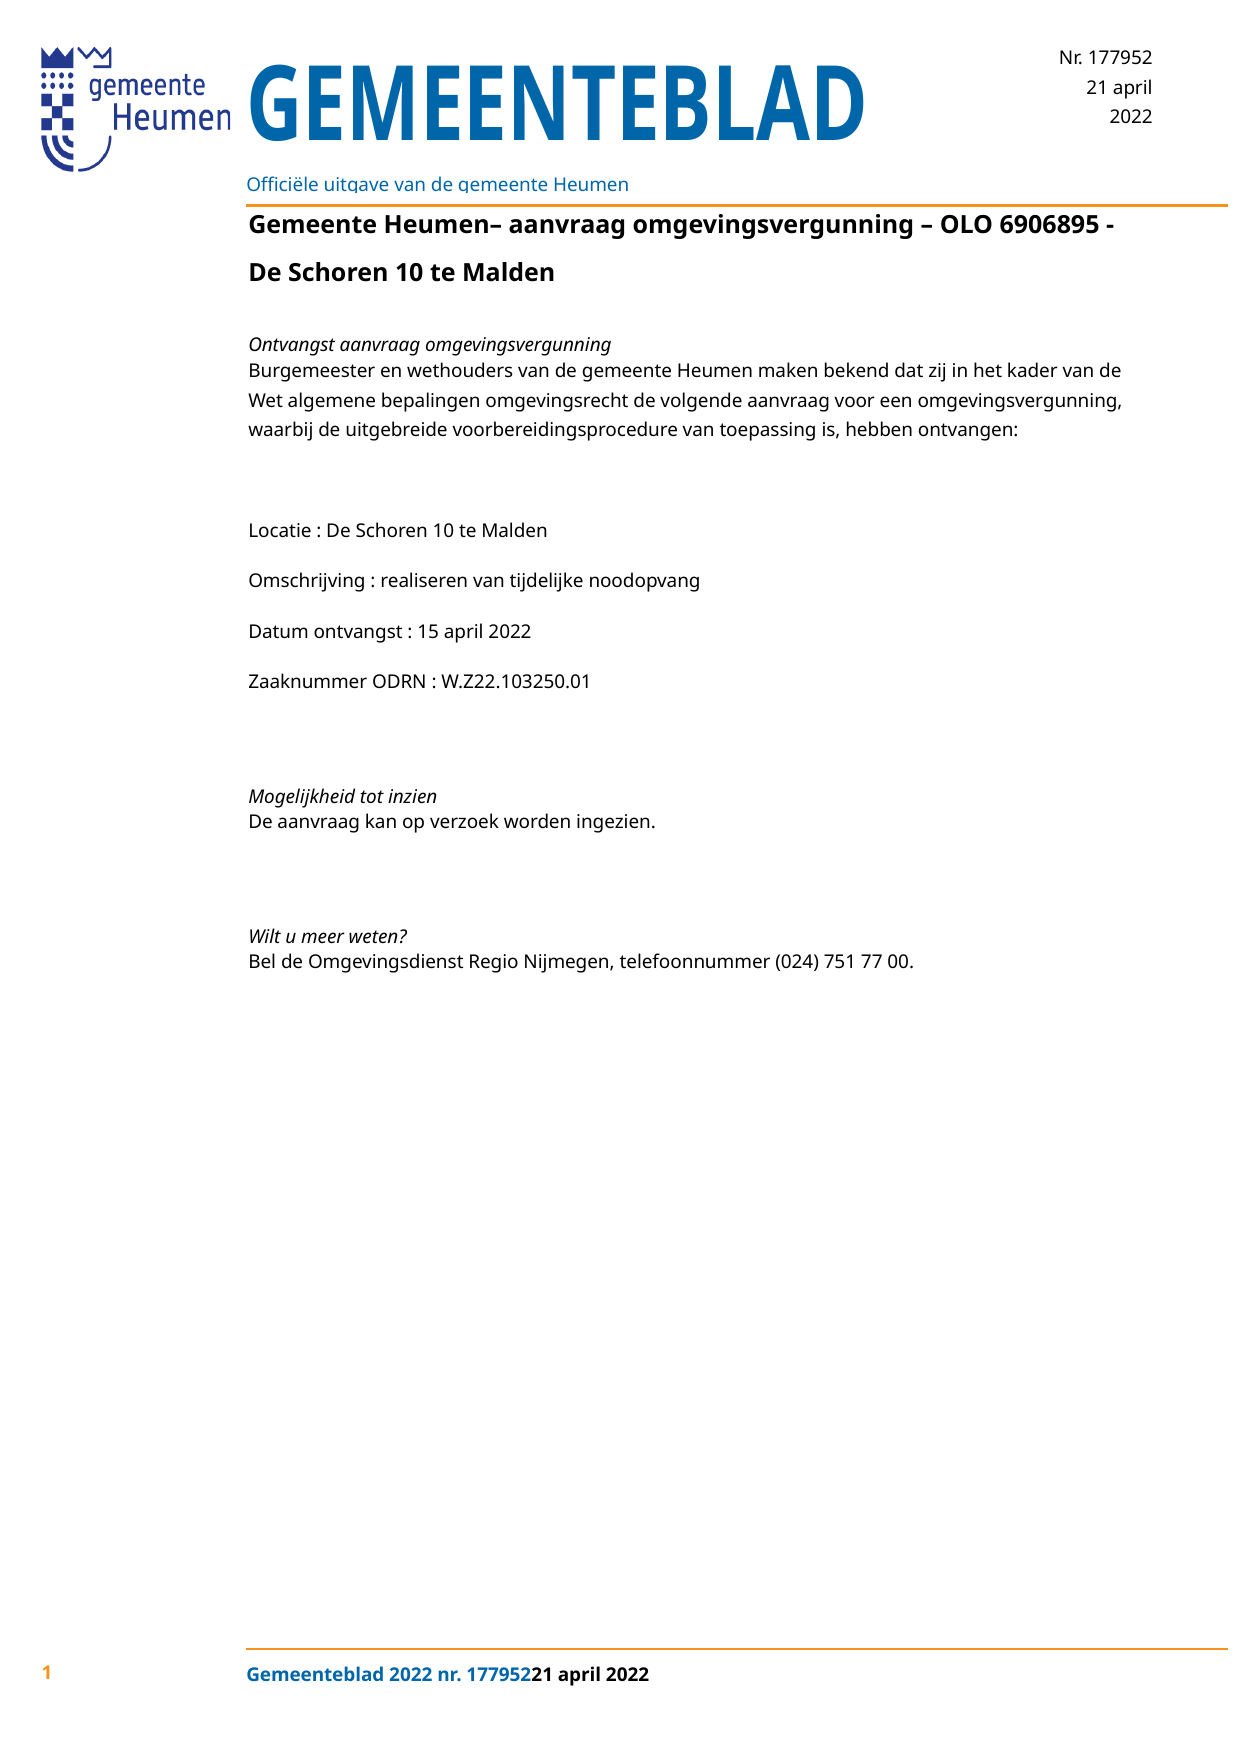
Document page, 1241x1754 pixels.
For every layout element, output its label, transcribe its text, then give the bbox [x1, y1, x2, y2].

text Ontvangst aanvraag omgevingsvergunning [248, 331, 1152, 357]
text Locatie : De Schoren 10 te Malden [248, 517, 1152, 543]
text Mogelijkheid tot inzien [248, 783, 1152, 808]
text De aanvraag kan op verzoek worden ingezien. [248, 808, 1152, 834]
text Wilt u meer weten? [248, 923, 1152, 949]
text Datum ontvangst : 15 april 2022 [248, 618, 1152, 644]
text Burgemeester en wethouders van de gemeente Heumen maken bekend dat zij in het kader van de Wet algemene bepalingen omgevingsrecht de volgende aanvraag voor een omgevingsvergunning, waarbij de uitgebreide voorbereidingsprocedure van toepassing is, hebben ontvangen: [248, 357, 1152, 442]
picture [41, 47, 231, 172]
text Zaaknummer ODRN : W.Z22.103250.01 [248, 668, 1152, 694]
text Gemeente Heumen– aanvraag omgevingsvergunning – OLO 6906895 - De Schoren 10 te Malden [248, 207, 1152, 288]
text Bel de Omgevingsdienst Regio Nijmegen, telefoonnummer (024) 751 77 00. [248, 949, 1152, 974]
text Omschrijving : realiseren van tijdelijke noodopvang [248, 568, 1152, 593]
